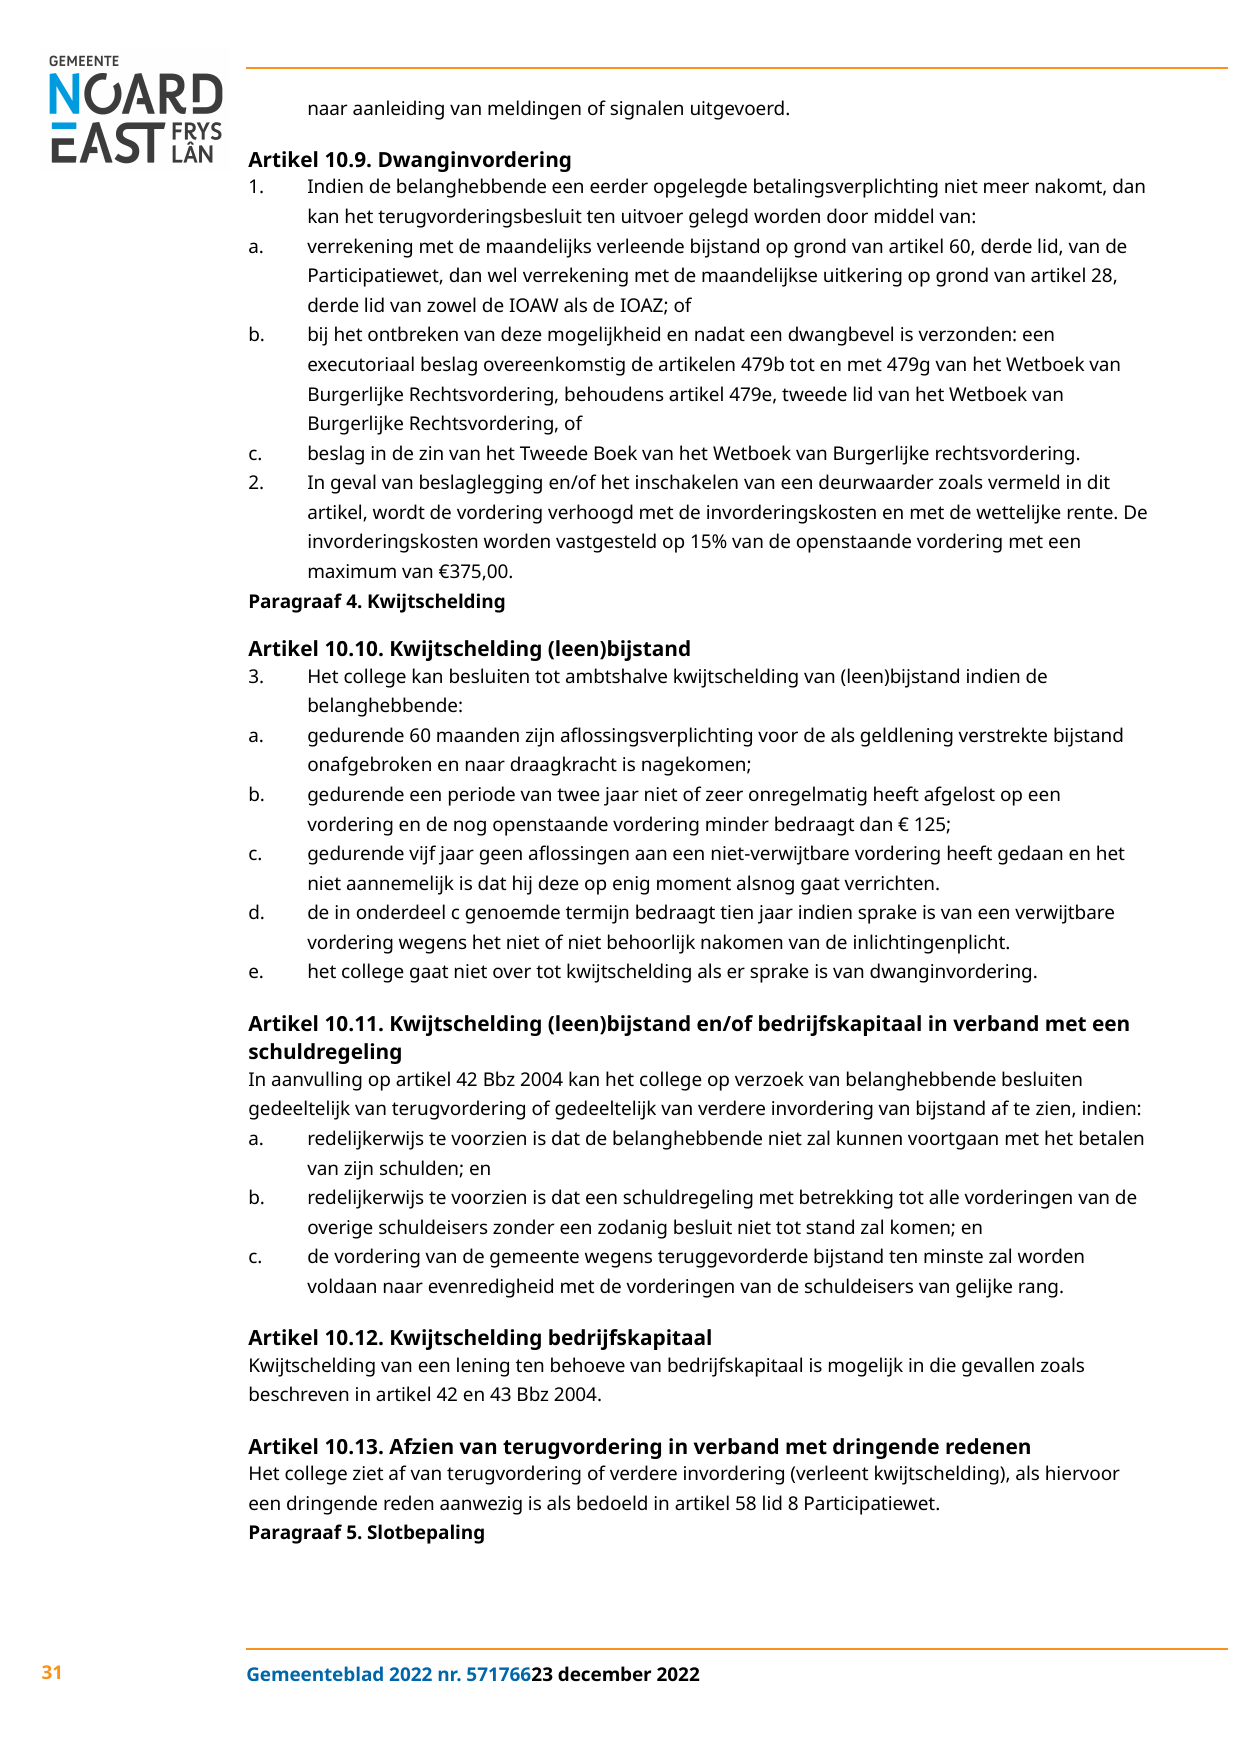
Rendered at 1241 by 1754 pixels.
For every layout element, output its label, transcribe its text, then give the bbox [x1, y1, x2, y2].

list Indien de belanghebbende een eerder opgelegde betalingsverplichting niet meer nakomt, dan kan het terugvorderingsbesluit ten uitvoer gelegd worden door middel van: [248, 174, 1152, 229]
text Paragraaf 4. Kwijtschelding [248, 588, 1152, 613]
text Kwijtschelding van een lening ten behoeve van bedrijfskapitaal is mogelijk in die gevallen zoals beschreven in artikel 42 en 43 Bbz 2004. [248, 1352, 1152, 1407]
list beslag in de zin van het Tweede Boek van het Wetboek van Burgerlijke rechtsvordering. [248, 440, 1152, 466]
list Het college kan besluiten tot ambtshalve kwijtschelding van (leen)bijstand indien de belanghebbende: [248, 663, 1152, 718]
list naar aanleiding van meldingen of signalen uitgevoerd. [248, 95, 1152, 121]
list de in onderdeel c genoemde termijn bedraagt tien jaar indien sprake is van een verwijtbare vordering wegens het niet of niet behoorlijk nakomen van de inlichtingenplicht. [248, 899, 1152, 955]
list redelijkerwijs te voorzien is dat de belanghebbende niet zal kunnen voortgaan met het betalen van zijn schulden; en [248, 1125, 1152, 1180]
list gedurende 60 maanden zijn aflossingsverplichting voor de als geldlening verstrekte bijstand onafgebroken en naar draagkracht is nagekomen; [248, 722, 1152, 777]
list redelijkerwijs te voorzien is dat een schuldregeling met betrekking tot alle vorderingen van de overige schuldeisers zonder een zodanig besluit niet tot stand zal komen; en [248, 1184, 1152, 1239]
text Artikel 10.11. Kwijtschelding (leen)bijstand en/of bedrijfskapitaal in verband met een schuldregeling [248, 1009, 1152, 1066]
list het college gaat niet over tot kwijtschelding als er sprake is van dwanginvordering. [248, 959, 1152, 984]
text Artikel 10.9. Dwanginvordering [248, 145, 1152, 174]
list verrekening met de maandelijks verleende bijstand op grond van artikel 60, derde lid, van de Participatiewet, dan wel verrekening met de maandelijkse uitkering op grond van artikel 28, derde lid van zowel de IOAW als de IOAZ; of [248, 233, 1152, 318]
text Artikel 10.10. Kwijtschelding (leen)bijstand [248, 634, 1152, 663]
list gedurende een periode van twee jaar niet of zeer onregelmatig heeft afgelost op een vordering en de nog openstaande vordering minder bedraagt dan € 125; [248, 781, 1152, 836]
text In aanvulling op artikel 42 Bbz 2004 kan het college op verzoek van belanghebbende besluiten gedeeltelijk van terugvordering of gedeeltelijk van verdere invordering van bijstand af te zien, indien: [248, 1066, 1152, 1121]
text Paragraaf 5. Slotbepaling [248, 1519, 1152, 1545]
list bij het ontbreken van deze mogelijkheid en nadat een dwangbevel is verzonden: een executoriaal beslag overeenkomstig de artikelen 479b tot en met 479g van het Wetboek van Burgerlijke Rechtsvordering, behoudens artikel 479e, tweede lid van het Wetboek van Burgerlijke Rechtsvordering, of [248, 322, 1152, 436]
list gedurende vijf jaar geen aflossingen aan een niet-verwijtbare vordering heeft gedaan en het niet aannemelijk is dat hij deze op enig moment alsnog gaat verrichten. [248, 840, 1152, 896]
text Artikel 10.12. Kwijtschelding bedrijfskapitaal [248, 1323, 1152, 1352]
picture [41, 47, 231, 172]
text Het college ziet af van terugvordering of verdere invordering (verleent kwijtschelding), als hiervoor een dringende reden aanwezig is als bedoeld in artikel 58 lid 8 Participatiewet. [248, 1460, 1152, 1516]
text Artikel 10.13. Afzien van terugvordering in verband met dringende redenen [248, 1432, 1152, 1460]
list In geval van beslaglegging en/of het inschakelen van een deurwaarder zoals vermeld in dit artikel, wordt de vordering verhoogd met de invorderingskosten en met de wettelijke rente. De invorderingskosten worden vastgesteld op 15% van de openstaande vordering met een maximum van €375,00. [248, 469, 1152, 584]
list de vordering van de gemeente wegens teruggevorderde bijstand ten minste zal worden voldaan naar evenredigheid met de vorderingen van de schuldeisers van gelijke rang. [248, 1243, 1152, 1299]
